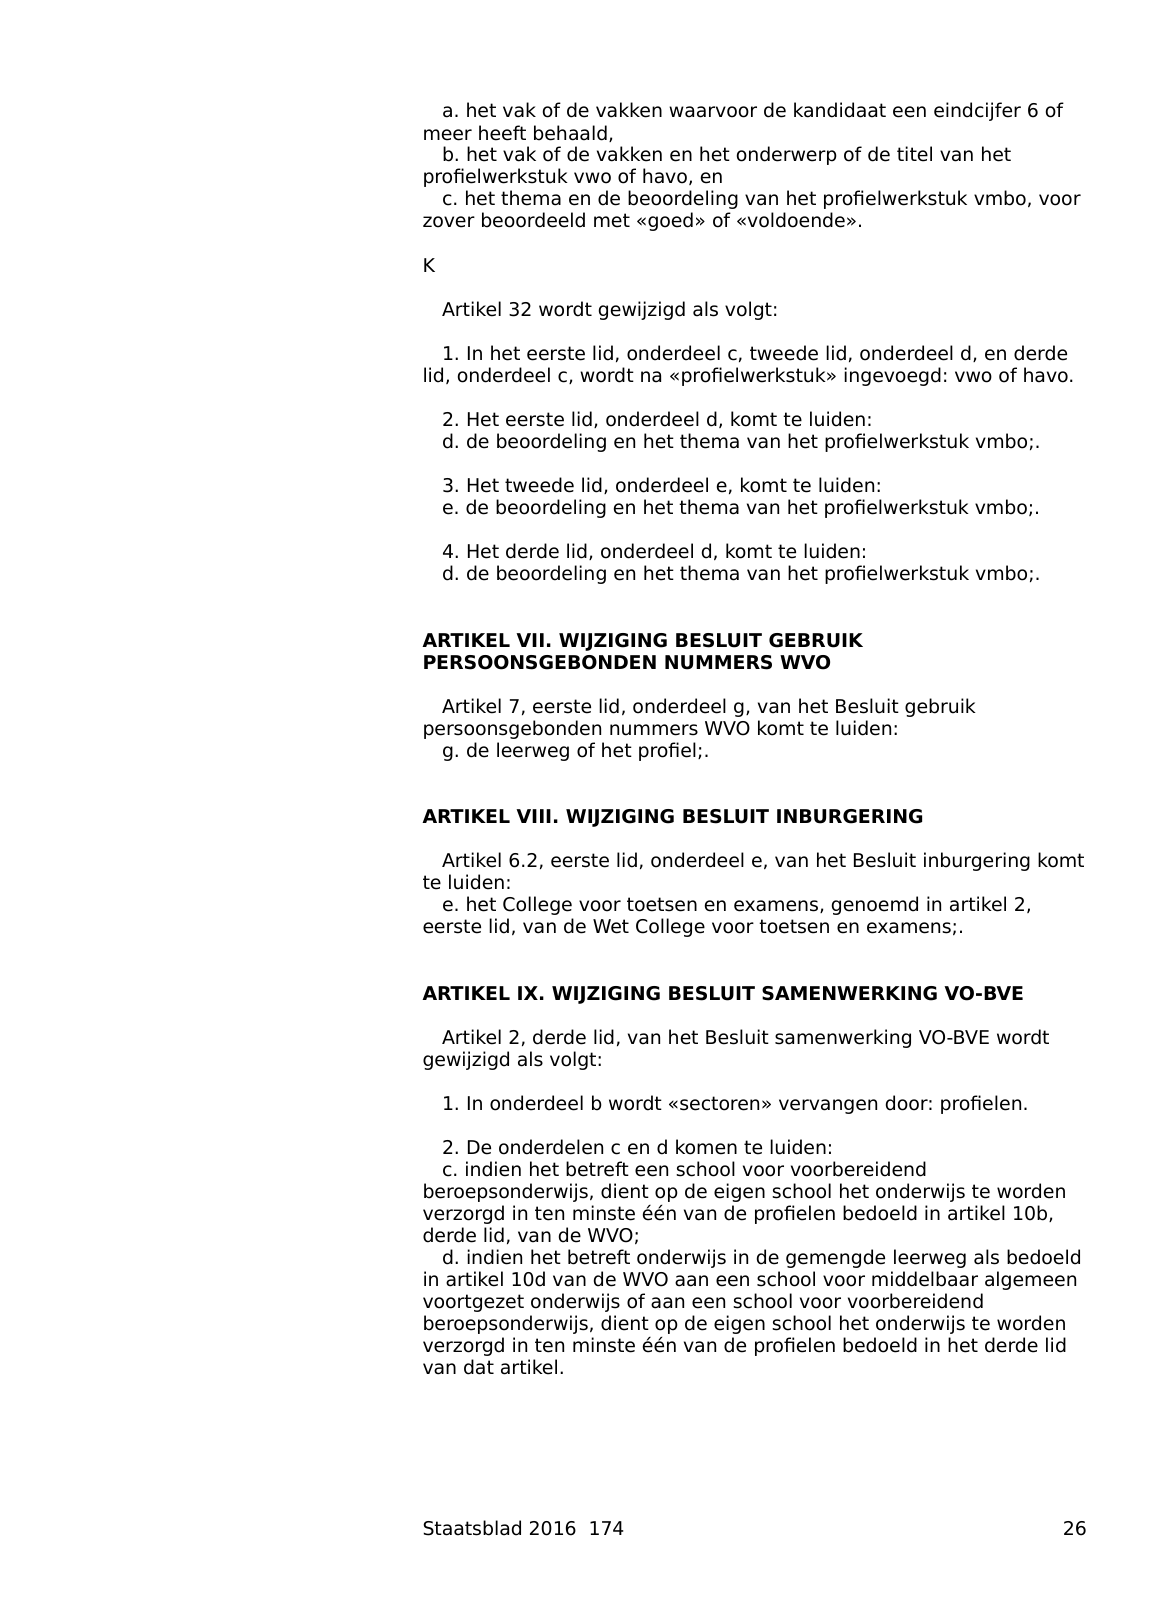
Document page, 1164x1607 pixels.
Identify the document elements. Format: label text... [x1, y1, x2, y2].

text c. indien het betreft een school voor voorbereidend beroepsonderwijs, dient op de eigen school het onderwijs te worden verzorgd in ten minste één van de profielen bedoeld in artikel 10b, derde lid, van de WVO; [422, 1159, 1087, 1247]
text b. het vak of de vakken en het onderwerp of de titel van het profielwerkstuk vwo of havo, en [422, 144, 1087, 188]
subtitle ARTIKEL VII. WIJZIGING BESLUIT GEBRUIK PERSOONSGEBONDEN NUMMERS WVO [422, 629, 1087, 673]
text Artikel 6.2, eerste lid, onderdeel e, van het Besluit inburgering komt te luiden: [422, 850, 1087, 894]
text Artikel 32 wordt gewijzigd als volgt: [422, 299, 1087, 321]
text d. de beoordeling en het thema van het profielwerkstuk vmbo;. [422, 563, 1087, 585]
text 2. Het eerste lid, onderdeel d, komt te luiden: [422, 409, 1087, 431]
text K [422, 254, 1087, 276]
text d. de beoordeling en het thema van het profielwerkstuk vmbo;. [422, 431, 1087, 453]
text g. de leerweg of het profiel;. [422, 740, 1087, 762]
text 3. Het tweede lid, onderdeel e, komt te luiden: [422, 475, 1087, 497]
text 2. De onderdelen c en d komen te luiden: [422, 1137, 1087, 1159]
text e. de beoordeling en het thema van het profielwerkstuk vmbo;. [422, 497, 1087, 519]
text Artikel 2, derde lid, van het Besluit samenwerking VO-BVE wordt gewijzigd als volgt: [422, 1027, 1087, 1071]
text 1. In onderdeel b wordt «sectoren» vervangen door: profielen. [422, 1093, 1087, 1115]
text 4. Het derde lid, onderdeel d, komt te luiden: [422, 541, 1087, 563]
text d. indien het betreft onderwijs in de gemengde leerweg als bedoeld in artikel 10d van de WVO aan een school voor middelbaar algemeen voortgezet onderwijs of aan een school voor voorbereidend beroepsonderwijs, dient op de eigen school het onderwijs te worden verzorgd in ten minste één van de profielen bedoeld in het derde lid van dat artikel. [422, 1247, 1087, 1379]
text a. het vak of de vakken waarvoor de kandidaat een eindcijfer 6 of meer heeft behaald, [422, 100, 1087, 144]
text c. het thema en de beoordeling van het profielwerkstuk vmbo, voor zover beoordeeld met «goed» of «voldoende». [422, 188, 1087, 232]
subtitle ARTIKEL VIII. WIJZIGING BESLUIT INBURGERING [422, 806, 1087, 828]
text 1. In het eerste lid, onderdeel c, tweede lid, onderdeel d, en derde lid, onderdeel c, wordt na «profielwerkstuk» ingevoegd: vwo of havo. [422, 343, 1087, 387]
text Artikel 7, eerste lid, onderdeel g, van het Besluit gebruik persoonsgebonden nummers WVO komt te luiden: [422, 696, 1087, 740]
text e. het College voor toetsen en examens, genoemd in artikel 2, eerste lid, van de Wet College voor toetsen en examens;. [422, 894, 1087, 938]
subtitle ARTIKEL IX. WIJZIGING BESLUIT SAMENWERKING VO-BVE [422, 982, 1087, 1004]
